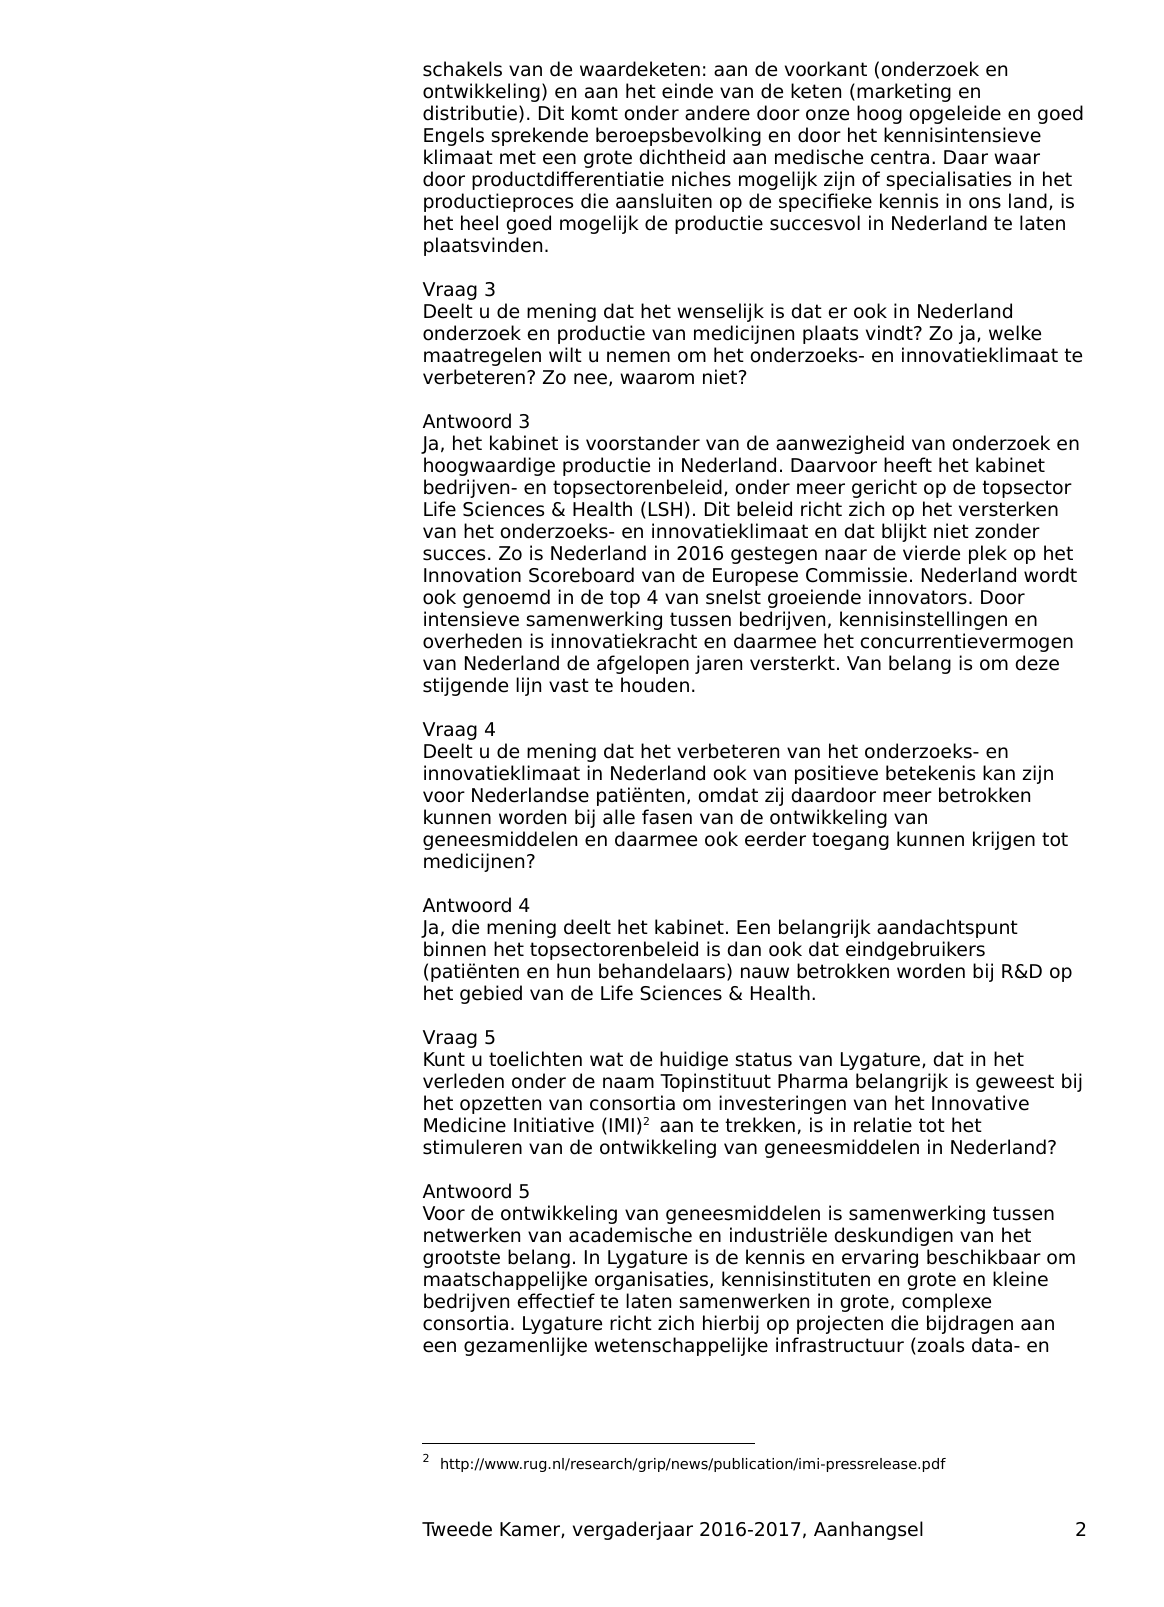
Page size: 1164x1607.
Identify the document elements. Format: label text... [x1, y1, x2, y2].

text Kunt u toelichten wat de huidige status van Lygature, dat in het verleden onder de naam Topinstituut Pharma belangrijk is geweest bij het opzetten van consortia om investeringen van het Innovative Medicine Initiative (IMI) aan te trekken, is in relatie tot het stimuleren van de ontwikkeling van geneesmiddelen in Nederland? [422, 1049, 1087, 1159]
text Voor de ontwikkeling van geneesmiddelen is samenwerking tussen netwerken van academische en industriële deskundigen van het grootste belang. In Lygature is de kennis en ervaring beschikbaar om maatschappelijke organisaties, kennisinstituten en grote en kleine bedrijven effectief te laten samenwerken in grote, complexe consortia. Lygature richt zich hierbij op projecten die bijdragen aan een gezamenlijke wetenschappelijke infrastructuur (zoals data- en [422, 1203, 1087, 1357]
text Ja, het kabinet is voorstander van de aanwezigheid van onderzoek en hoogwaardige productie in Nederland. Daarvoor heeft het kabinet bedrijven- en topsectorenbeleid, onder meer gericht op de topsector Life Sciences & Health (LSH). Dit beleid richt zich op het versterken van het onderzoeks- en innovatieklimaat en dat blijkt niet zonder succes. Zo is Nederland in 2016 gestegen naar de vierde plek op het Innovation Scoreboard van de Europese Commissie. Nederland wordt ook genoemd in de top 4 van snelst groeiende innovators. Door intensieve samenwerking tussen bedrijven, kennisinstellingen en overheden is innovatiekracht en daarmee het concurrentievermogen van Nederland de afgelopen jaren versterkt. Van belang is om deze stijgende lijn vast te houden. [422, 433, 1087, 697]
text Vraag 4 [422, 719, 1087, 741]
text Deelt u de mening dat het wenselijk is dat er ook in Nederland onderzoek en productie van medicijnen plaats vindt? Zo ja, welke maatregelen wilt u nemen om het onderzoeks- en innovatieklimaat te verbeteren? Zo nee, waarom niet? [422, 301, 1087, 389]
text Deelt u de mening dat het verbeteren van het onderzoeks- en innovatieklimaat in Nederland ook van positieve betekenis kan zijn voor Nederlandse patiënten, omdat zij daardoor meer betrokken kunnen worden bij alle fasen van de ontwikkeling van geneesmiddelen en daarmee ook eerder toegang kunnen krijgen tot medicijnen? [422, 741, 1087, 873]
text schakels van de waardeketen: aan de voorkant (onderzoek en ontwikkeling) en aan het einde van de keten (marketing en distributie). Dit komt onder andere door onze hoog opgeleide en goed Engels sprekende beroepsbevolking en door het kennisintensieve klimaat met een grote dichtheid aan medische centra. Daar waar door productdifferentiatie niches mogelijk zijn of specialisaties in het productieproces die aansluiten op de specifieke kennis in ons land, is het heel goed mogelijk de productie succesvol in Nederland te laten plaatsvinden. [422, 59, 1087, 257]
text Antwoord 3 [422, 411, 1087, 433]
text Antwoord 5 [422, 1181, 1087, 1203]
text Ja, die mening deelt het kabinet. Een belangrijk aandachtspunt binnen het topsectorenbeleid is dan ook dat eindgebruikers (patiënten en hun behandelaars) nauw betrokken worden bij R&D op het gebied van de Life Sciences & Health. [422, 917, 1087, 1005]
text Vraag 5 [422, 1027, 1087, 1049]
text Vraag 3 [422, 279, 1087, 301]
text Antwoord 4 [422, 895, 1087, 917]
text http://www.rug.nl/research/grip/news/publication/imi-pressrelease.pdf [422, 1452, 1087, 1474]
